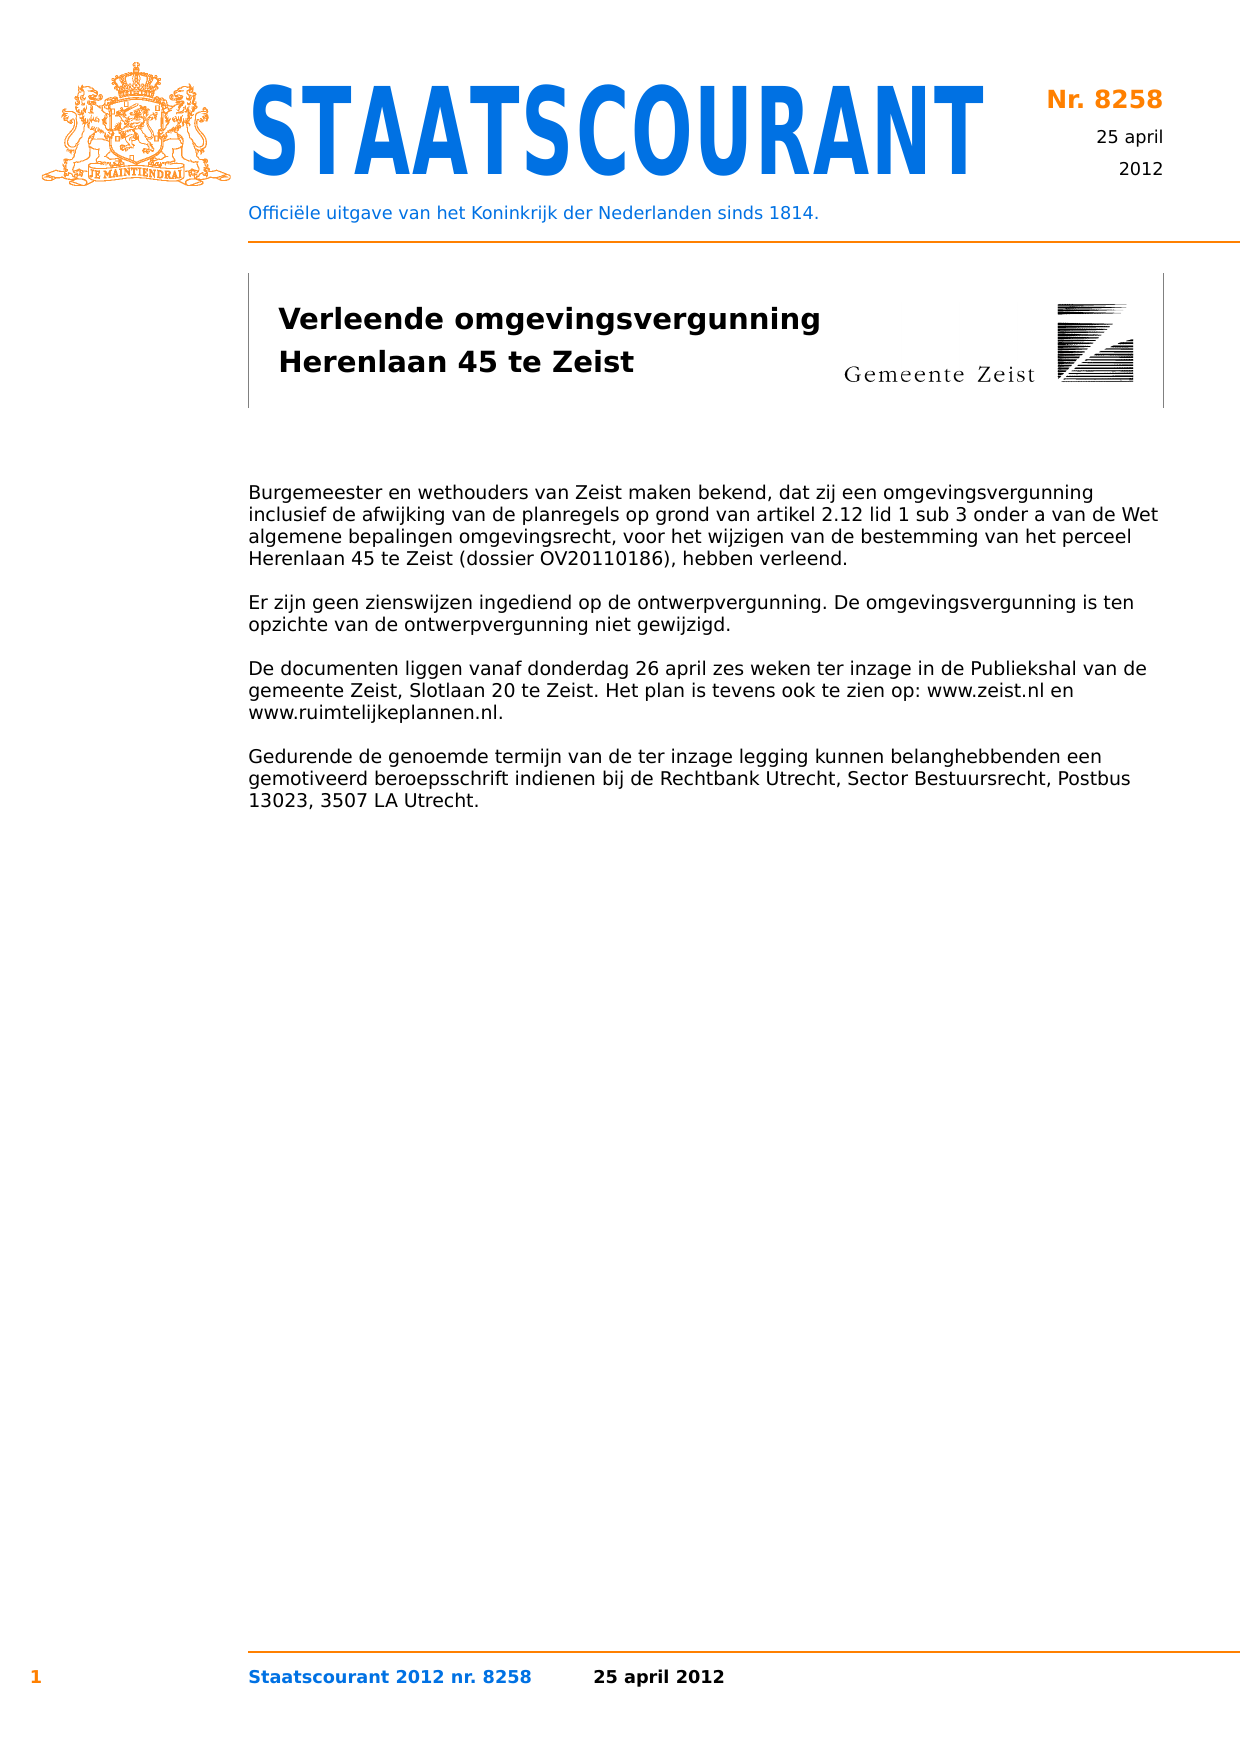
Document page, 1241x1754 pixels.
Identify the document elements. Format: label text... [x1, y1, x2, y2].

table_cell 2012 [998, 153, 1240, 203]
picture [41, 62, 231, 186]
table_cell Officiële uitgave van het Koninkrijk der Nederlanden sinds 1814. [248, 203, 1240, 241]
table_header [25, 62, 248, 241]
text De documenten liggen vanaf donderdag 26 april zes weken ter inzage in de Publiekshal van de gemeente Zeist, Slotlaan 20 te Zeist. Het plan is tevens ook te zien op: www.zeist.nl en www.ruimtelijkeplannen.nl. [248, 658, 1163, 724]
subtitle Verleende omgevingsvergunning Herenlaan 45 te Zeist [249, 273, 1163, 408]
text Er zijn geen zienswijzen ingediend op de ontwerpvergunning. De omgevingsvergunning is ten opzichte van de ontwerpvergunning niet gewijzigd. [248, 592, 1163, 636]
picture [844, 302, 1134, 386]
table_header STAATSCOURANT [248, 62, 998, 203]
text Burgemeester en wethouders van Zeist maken bekend, dat zij een omgevingsvergunning inclusief de afwijking van de planregels op grond van artikel 2.12 lid 1 sub 3 onder a van de Wet algemene bepalingen omgevingsrecht, voor het wijzigen van de bestemming van het perceel Herenlaan 45 te Zeist (dossier OV20110186), hebben verleend. [248, 482, 1163, 570]
table_cell 25 april [998, 121, 1240, 153]
table_header Nr. 8258 [998, 62, 1240, 121]
text Gedurende de genoemde termijn van de ter inzage legging kunnen belanghebbenden een gemotiveerd beroepsschrift indienen bij de Rechtbank Utrecht, Sector Bestuursrecht, Postbus 13023, 3507 LA Utrecht. [248, 746, 1163, 812]
